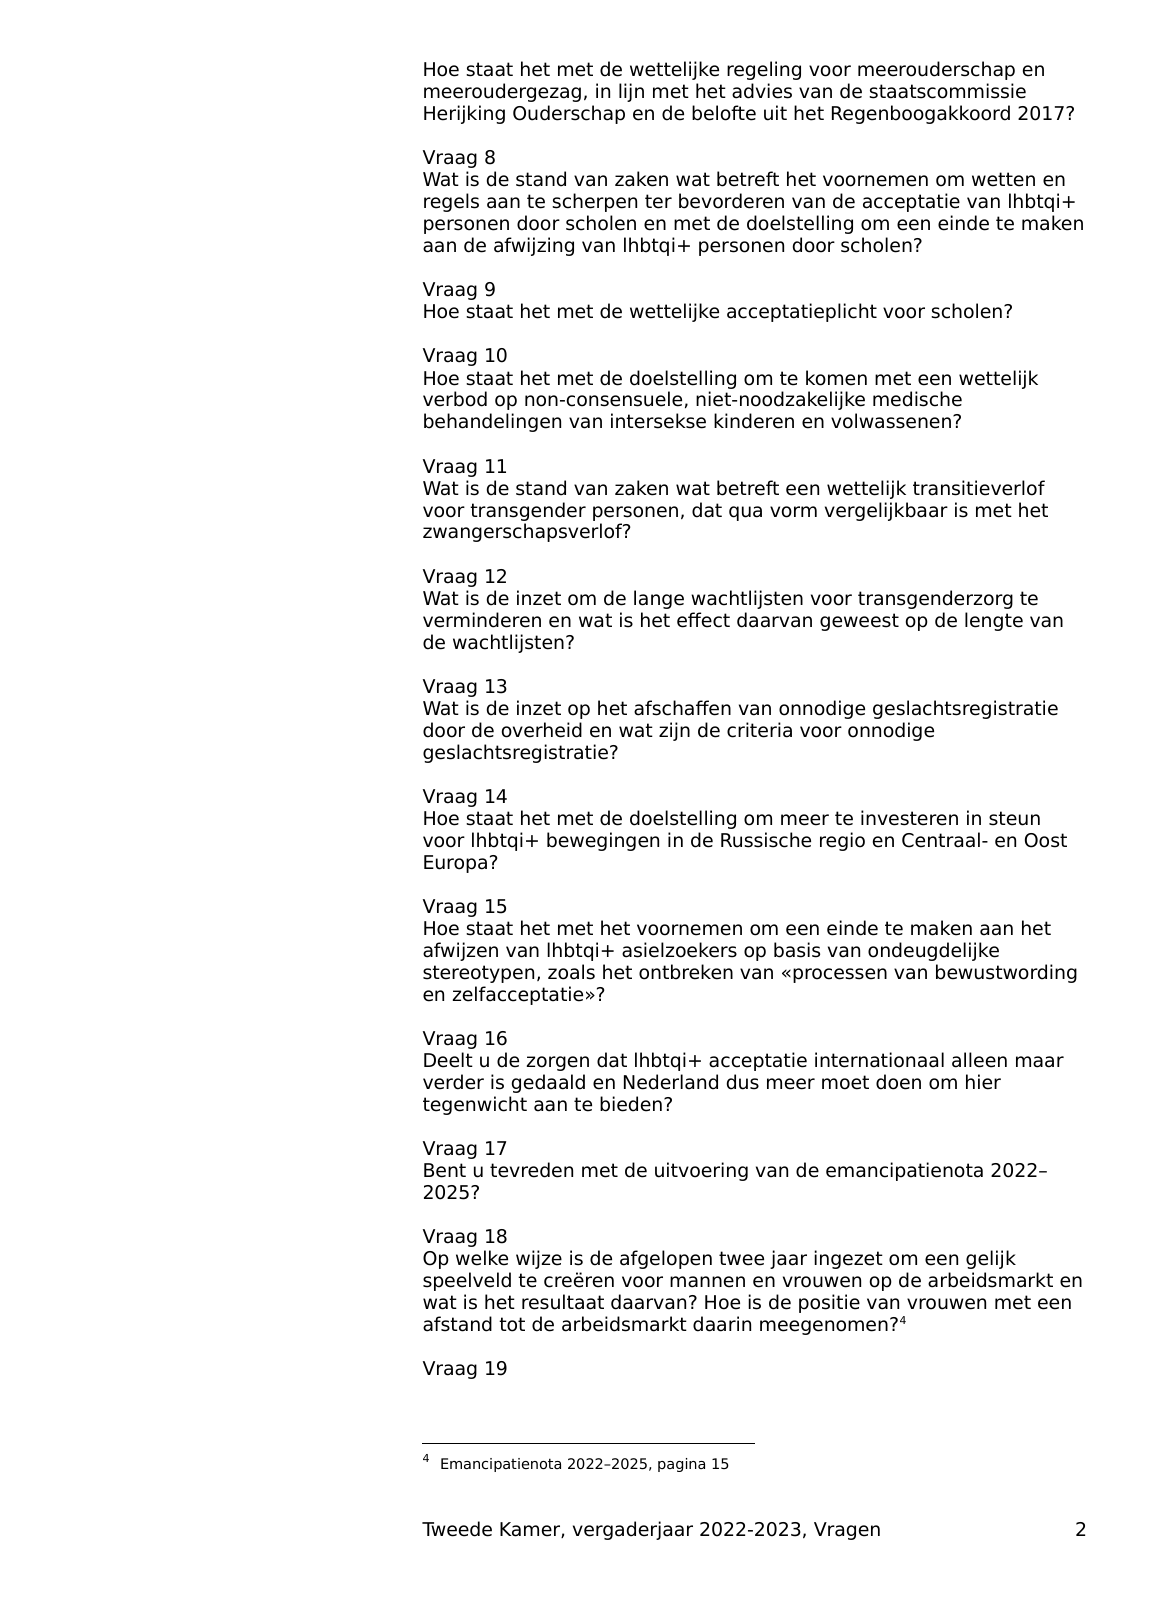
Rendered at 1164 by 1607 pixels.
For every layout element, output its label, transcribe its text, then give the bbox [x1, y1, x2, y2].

text Bent u tevreden met de uitvoering van de emancipatienota 2022–2025? [422, 1160, 1087, 1204]
text Hoe staat het met het voornemen om een einde te maken aan het afwijzen van lhbtqi+ asielzoekers op basis van ondeugdelijke stereotypen, zoals het ontbreken van «processen van bewustwording en zelfacceptatie»? [422, 918, 1087, 1006]
text Hoe staat het met de wettelijke acceptatieplicht voor scholen? [422, 301, 1087, 323]
text Vraag 14 [422, 786, 1087, 808]
text Hoe staat het met de doelstelling om meer te investeren in steun voor lhbtqi+ bewegingen in de Russische regio en Centraal- en Oost Europa? [422, 808, 1087, 874]
text Hoe staat het met de wettelijke regeling voor meerouderschap en meeroudergezag, in lijn met het advies van de staatscommissie Herijking Ouderschap en de belofte uit het Regenboogakkoord 2017? [422, 59, 1087, 125]
text Hoe staat het met de doelstelling om te komen met een wettelijk verbod op non-consensuele, niet-noodzakelijke medische behandelingen van intersekse kinderen en volwassenen? [422, 367, 1087, 433]
text Op welke wijze is de afgelopen twee jaar ingezet om een gelijk speelveld te creëren voor mannen en vrouwen op de arbeidsmarkt en wat is het resultaat daarvan? Hoe is de positie van vrouwen met een afstand tot de arbeidsmarkt daarin meegenomen? [422, 1248, 1087, 1336]
text Vraag 8 [422, 147, 1087, 169]
text Vraag 19 [422, 1358, 1087, 1380]
text Vraag 11 [422, 456, 1087, 477]
text Vraag 16 [422, 1028, 1087, 1050]
text Vraag 12 [422, 566, 1087, 588]
text Vraag 10 [422, 345, 1087, 367]
text Deelt u de zorgen dat lhbtqi+ acceptatie internationaal alleen maar verder is gedaald en Nederland dus meer moet doen om hier tegenwicht aan te bieden? [422, 1050, 1087, 1116]
text Emancipatienota 2022–2025, pagina 15 [422, 1452, 1087, 1474]
text Vraag 17 [422, 1138, 1087, 1160]
text Vraag 15 [422, 896, 1087, 918]
text Vraag 18 [422, 1226, 1087, 1248]
text Wat is de stand van zaken wat betreft het voornemen om wetten en regels aan te scherpen ter bevorderen van de acceptatie van lhbtqi+ personen door scholen en met de doelstelling om een einde te maken aan de afwijzing van lhbtqi+ personen door scholen? [422, 169, 1087, 257]
text Wat is de inzet om de lange wachtlijsten voor transgenderzorg te verminderen en wat is het effect daarvan geweest op de lengte van de wachtlijsten? [422, 588, 1087, 653]
text Wat is de inzet op het afschaffen van onnodige geslachtsregistratie door de overheid en wat zijn de criteria voor onnodige geslachtsregistratie? [422, 698, 1087, 764]
text Vraag 13 [422, 676, 1087, 698]
text Vraag 9 [422, 279, 1087, 301]
text Wat is de stand van zaken wat betreft een wettelijk transitieverlof voor transgender personen, dat qua vorm vergelijkbaar is met het zwangerschapsverlof? [422, 477, 1087, 543]
